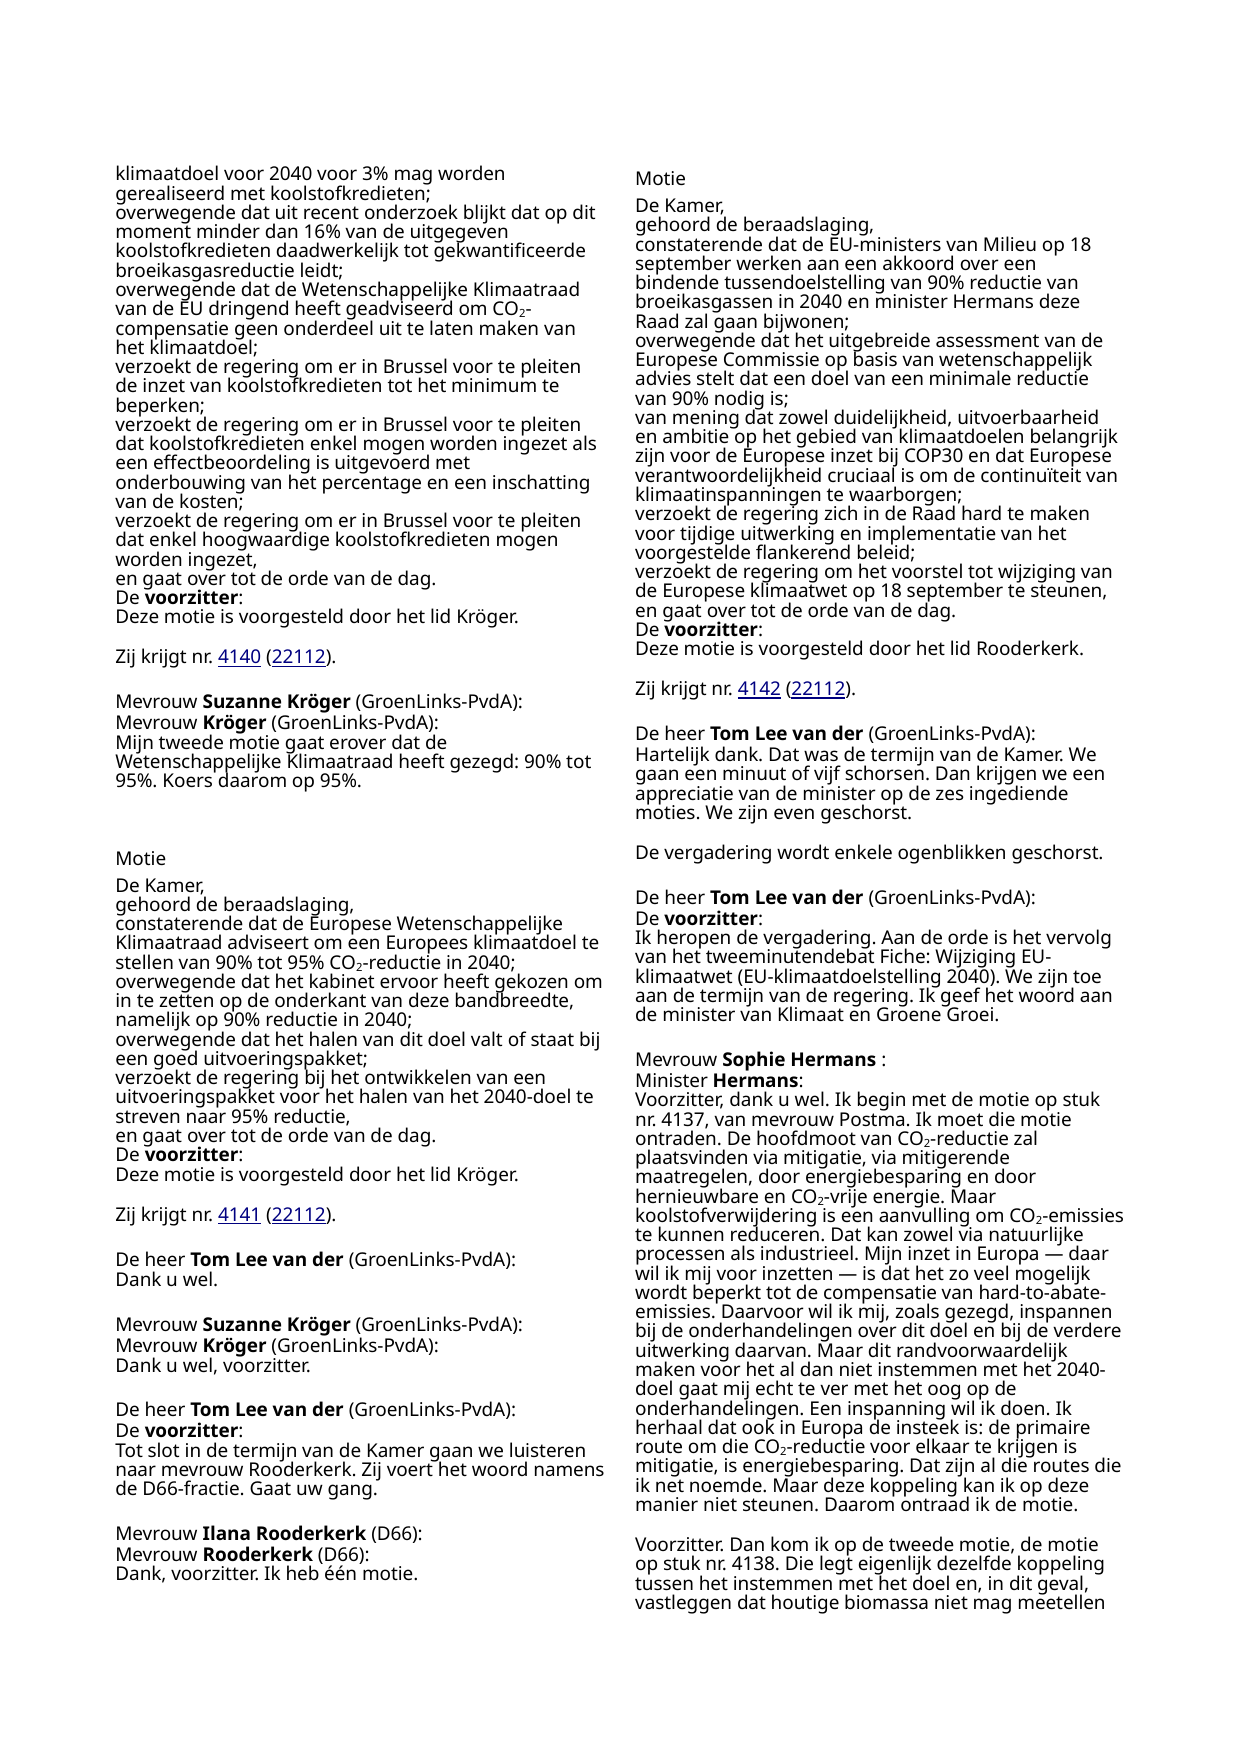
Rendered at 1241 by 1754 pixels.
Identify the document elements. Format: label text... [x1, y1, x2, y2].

text overwegende dat het kabinet ervoor heeft gekozen om in te zetten op de onderkant van deze bandbreedte, namelijk op 90% reductie in 2040; [115, 973, 605, 1031]
text overwegende dat de Wetenschappelijke Klimaatraad van de EU dringend heeft geadviseerd om CO2-compensatie geen onderdeel uit te laten maken van het klimaatdoel; [115, 281, 605, 358]
text Dank u wel. [115, 1271, 605, 1291]
text en gaat over tot de orde van de dag. [635, 602, 1125, 621]
text Deze motie is voorgesteld door het lid Kröger. [115, 1166, 605, 1185]
text overwegende dat het halen van dit doel valt of staat bij een goed uitvoeringspakket; [115, 1031, 605, 1069]
text constaterende dat de EU-ministers van Milieu op 18 september werken aan een akkoord over een bindende tussendoelstelling van 90% reductie van broeikasgassen in 2040 en minister Hermans deze Raad zal gaan bijwonen; [635, 236, 1125, 332]
text gehoord de beraadslaging, [115, 896, 605, 915]
text De heer Tom Lee van der (GroenLinks-PvdA): [115, 1397, 605, 1422]
text Hartelijk dank. Dat was de termijn van de Kamer. We gaan een minuut of vijf schorsen. Dan krijgen we een appreciatie van de minister op de zes ingediende moties. We zijn even geschorst. [635, 746, 1125, 823]
text Motie [635, 165, 1125, 191]
text Voorzitter. Dan kom ik op de tweede motie, de motie op stuk nr. 4138. Die legt eigenlijk dezelfde koppeling tussen het instemmen met het doel en, in dit geval, vastleggen dat houtige biomassa niet mag meetellen [635, 1536, 1125, 1613]
text Tot slot in de termijn van de Kamer gaan we luisteren naar mevrouw Rooderkerk. Zij voert het woord namens de D66-fractie. Gaat uw gang. [115, 1442, 605, 1499]
text De vergadering wordt enkele ogenblikken geschorst. [635, 844, 1125, 863]
text overwegende dat uit recent onderzoek blijkt dat op dit moment minder dan 16% van de uitgegeven koolstofkredieten daadwerkelijk tot gekwantificeerde broeikasgasreductie leidt; [115, 204, 605, 281]
text verzoekt de regering zich in de Raad hard te maken voor tijdige uitwerking en implementatie van het voorgestelde flankerend beleid; [635, 505, 1125, 563]
text De heer Tom Lee van der (GroenLinks-PvdA): [635, 720, 1125, 746]
text Mevrouw Kröger (GroenLinks-PvdA): [115, 1337, 605, 1357]
text Mevrouw Sophie Hermans : [635, 1046, 1125, 1072]
text Mijn tweede motie gaat erover dat de Wetenschappelijke Klimaatraad heeft gezegd: 90% tot 95%. Koers daarom op 95%. [115, 734, 605, 791]
text Minister Hermans: [635, 1072, 1125, 1091]
text Mevrouw Suzanne Kröger (GroenLinks-PvdA): [115, 1312, 605, 1337]
text verzoekt de regering bij het ontwikkelen van een uitvoeringspakket voor het halen van het 2040-doel te streven naar 95% reductie, [115, 1069, 605, 1127]
text De voorzitter: [635, 621, 1125, 640]
text Dank, voorzitter. Ik heb één motie. [115, 1565, 605, 1584]
text Mevrouw Suzanne Kröger (GroenLinks-PvdA): [115, 689, 605, 714]
text Zij krijgt nr. 4140 (22112). [115, 648, 605, 668]
text De heer Tom Lee van der (GroenLinks-PvdA): [635, 884, 1125, 910]
text klimaatdoel voor 2040 voor 3% mag worden gerealiseerd met koolstofkredieten; [115, 165, 605, 204]
text Ik heropen de vergadering. Aan de orde is het vervolg van het tweeminutendebat Fiche: Wijziging EU-klimaatwet (EU-klimaatdoelstelling 2040). We zijn toe aan de termijn van de regering. Ik geef het woord aan de minister van Klimaat en Groene Groei. [635, 929, 1125, 1025]
text Dank u wel, voorzitter. [115, 1357, 605, 1376]
text constaterende dat de Europese Wetenschappelijke Klimaatraad adviseert om een Europees klimaatdoel te stellen van 90% tot 95% CO2-reductie in 2040; [115, 915, 605, 973]
text Voorzitter, dank u wel. Ik begin met de motie op stuk nr. 4137, van mevrouw Postma. Ik moet die motie ontraden. De hoofdmoot van CO2-reductie zal plaatsvinden via mitigatie, via mitigerende maatregelen, door energiebesparing en door hernieuwbare en CO2-vrije energie. Maar koolstofverwijdering is een aanvulling om CO2-emissies te kunnen reduceren. Dat kan zowel via natuurlijke processen als industrieel. Mijn inzet in Europa — daar wil ik mij voor inzetten — is dat het zo veel mogelijk wordt beperkt tot de compensatie van hard-to-abate-emissies. Daarvoor wil ik mij, zoals gezegd, inspannen bij de onderhandelingen over dit doel en bij de verdere uitwerking daarvan. Maar dit randvoorwaardelijk maken voor het al dan niet instemmen met het 2040-doel gaat mij echt te ver met het oog op de onderhandelingen. Een inspanning wil ik doen. Ik herhaal dat ook in Europa de insteek is: de primaire route om die CO2-reductie voor elkaar te krijgen is mitigatie, is energiebesparing. Dat zijn al die routes die ik net noemde. Maar deze koppeling kan ik op deze manier niet steunen. Daarom ontraad ik de motie. [635, 1091, 1125, 1515]
text Zij krijgt nr. 4142 (22112). [635, 680, 1125, 699]
text De voorzitter: [115, 589, 605, 608]
text De voorzitter: [115, 1422, 605, 1442]
text verzoekt de regering om er in Brussel voor te pleiten dat enkel hoogwaardige koolstofkredieten mogen worden ingezet, [115, 512, 605, 570]
text en gaat over tot de orde van de dag. [115, 1127, 605, 1146]
text Mevrouw Ilana Rooderkerk (D66): [115, 1520, 605, 1546]
text verzoekt de regering om het voorstel tot wijziging van de Europese klimaatwet op 18 september te steunen, [635, 563, 1125, 602]
text en gaat over tot de orde van de dag. [115, 570, 605, 589]
text De voorzitter: [115, 1146, 605, 1166]
text De heer Tom Lee van der (GroenLinks-PvdA): [115, 1246, 605, 1271]
text Mevrouw Rooderkerk (D66): [115, 1546, 605, 1565]
text van mening dat zowel duidelijkheid, uitvoerbaarheid en ambitie op het gebied van klimaatdoelen belangrijk zijn voor de Europese inzet bij COP30 en dat Europese verantwoordelijkheid cruciaal is om de continuïteit van klimaatinspanningen te waarborgen; [635, 409, 1125, 505]
text verzoekt de regering om er in Brussel voor te pleiten de inzet van koolstofkredieten tot het minimum te beperken; [115, 358, 605, 416]
text gehoord de beraadslaging, [635, 216, 1125, 236]
text De Kamer, [115, 877, 605, 896]
text verzoekt de regering om er in Brussel voor te pleiten dat koolstofkredieten enkel mogen worden ingezet als een effectbeoordeling is uitgevoerd met onderbouwing van het percentage en een inschatting van de kosten; [115, 416, 605, 512]
text Motie [115, 845, 605, 871]
text Deze motie is voorgesteld door het lid Rooderkerk. [635, 640, 1125, 659]
text Mevrouw Kröger (GroenLinks-PvdA): [115, 714, 605, 734]
text Zij krijgt nr. 4141 (22112). [115, 1206, 605, 1225]
text De Kamer, [635, 197, 1125, 216]
text overwegende dat het uitgebreide assessment van de Europese Commissie op basis van wetenschappelijk advies stelt dat een doel van een minimale reductie van 90% nodig is; [635, 332, 1125, 409]
text Deze motie is voorgesteld door het lid Kröger. [115, 608, 605, 628]
text De voorzitter: [635, 910, 1125, 929]
